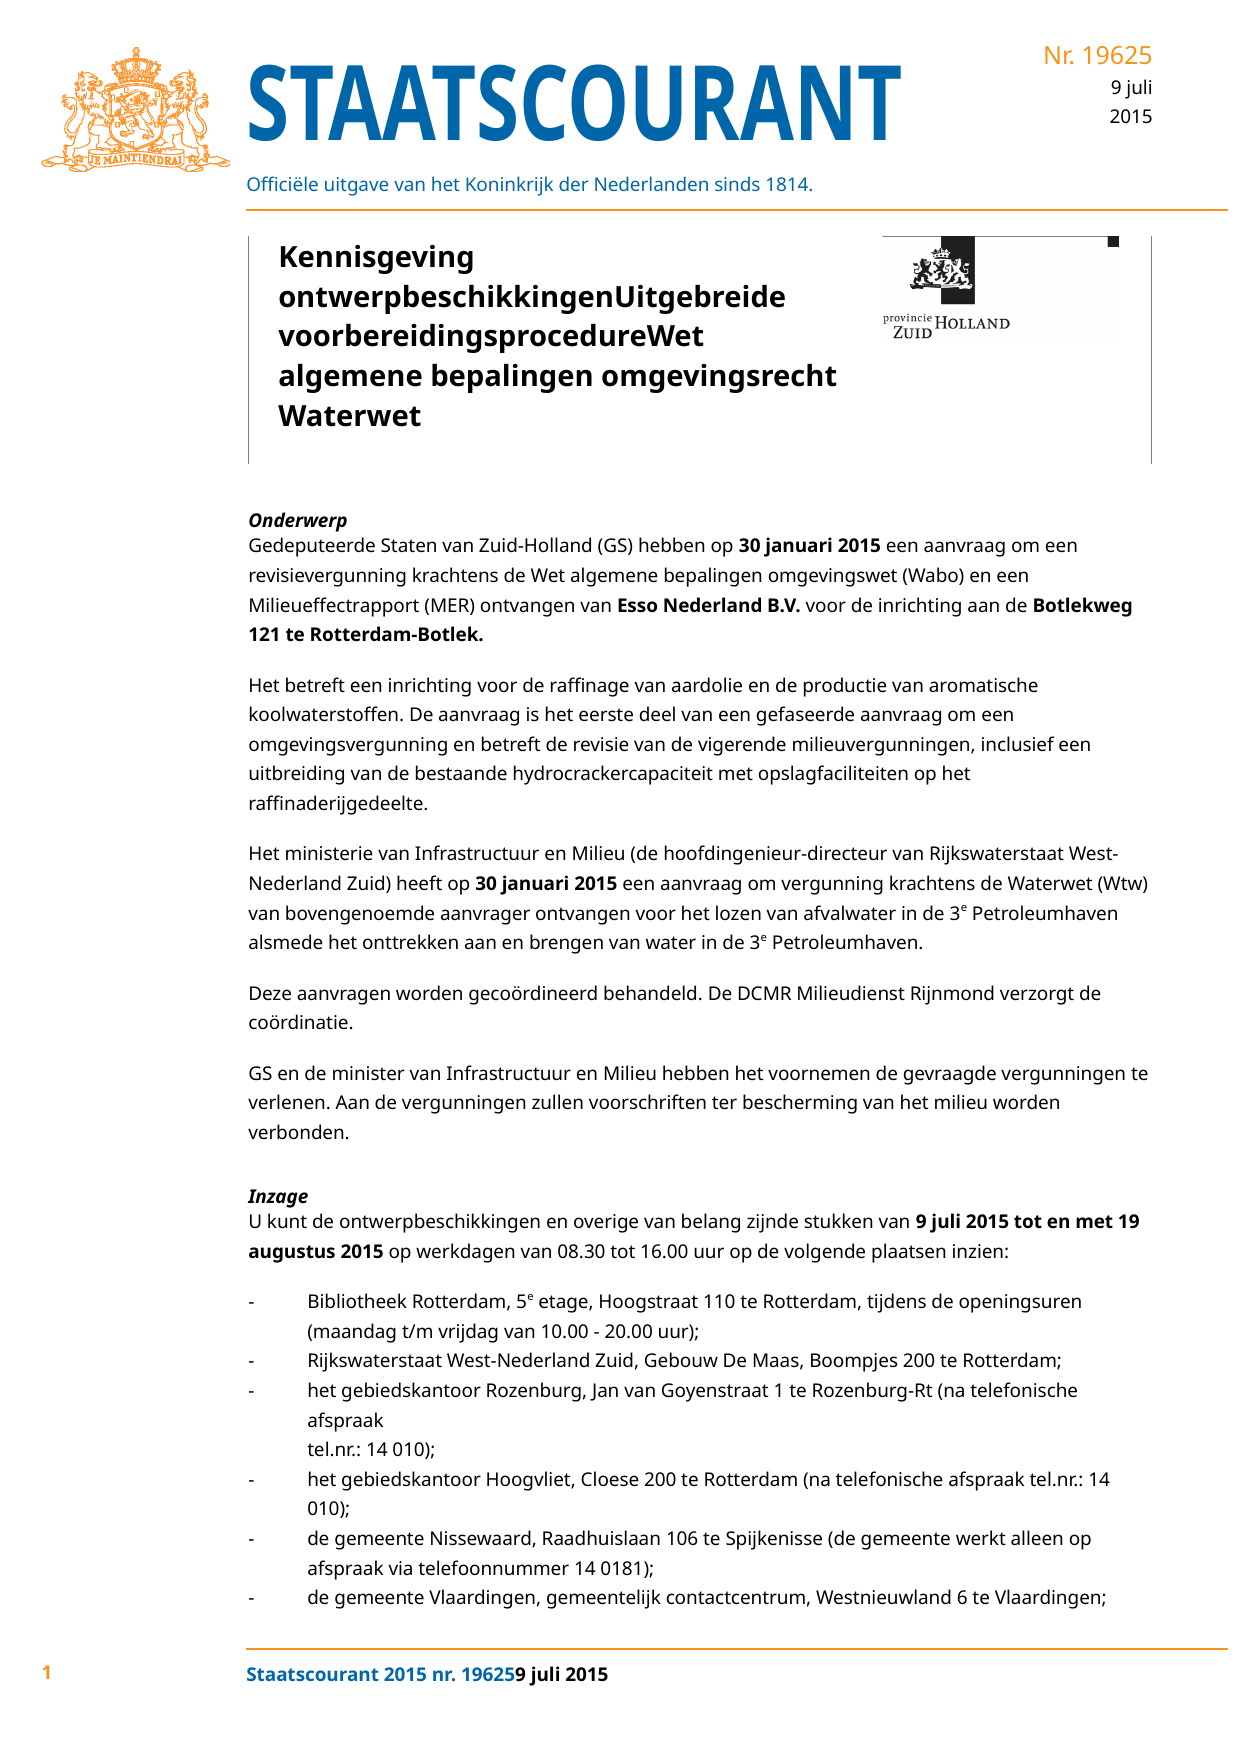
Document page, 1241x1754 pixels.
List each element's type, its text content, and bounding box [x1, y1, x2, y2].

table_header [850, 236, 1151, 464]
text Het betreft een inrichting voor de raffinage van aardolie en de productie van aromatische koolwaterstoffen. De aanvraag is het eerste deel van een gefaseerde aanvraag om een omgevingsvergunning en betreft de revisie van de vigerende milieuvergunningen, inclusief een uitbreiding van de bestaande hydrocrackercapaciteit met opslagfaciliteiten op het raffinaderijgedeelte. [248, 672, 1152, 816]
picture [41, 47, 231, 172]
text Het ministerie van Infrastructuur en Milieu (de hoofdingenieur-directeur van Rijkswaterstaat West-Nederland Zuid) heeft op 30 januari 2015 een aanvraag om vergunning krachtens de Waterwet (Wtw) van bovengenoemde aanvrager ontvangen voor het lozen van afvalwater in de 3e Petroleumhaven alsmede het onttrekken aan en brengen van water in de 3e Petroleumhaven. [248, 841, 1152, 955]
list de gemeente Nissewaard, Raadhuislaan 106 te Spijkenisse (de gemeente werkt alleen op afspraak via telefoonnummer 14 0181); [248, 1525, 1152, 1581]
list het gebiedskantoor Hoogvliet, Cloese 200 te Rotterdam (na telefonische afspraak tel.nr.: 14 010); [248, 1466, 1152, 1521]
text Deze aanvragen worden gecoördineerd behandeld. De DCMR Milieudienst Rijnmond verzorgt de coördinatie. [248, 980, 1152, 1035]
text Onderwerp [248, 507, 1152, 533]
text Gedeputeerde Staten van Zuid-Holland (GS) hebben op 30 januari 2015 een aanvraag om een revisievergunning krachtens de Wet algemene bepalingen omgevingswet (Wabo) en een Milieueffectrapport (MER) ontvangen van Esso Nederland B.V. voor de inrichting aan de Botlekweg 121 te Rotterdam-Botlek. [248, 533, 1152, 647]
table_header Kennisgeving ontwerpbeschikkingenUitgebreide voorbereidingsprocedureWet algemene bepalingen omgevingsrecht Waterwet [249, 236, 850, 464]
list Bibliotheek Rotterdam, 5e etage, Hoogstraat 110 te Rotterdam, tijdens de openingsuren (maandag t/m vrijdag van 10.00 - 20.00 uur); [248, 1288, 1152, 1344]
text U kunt de ontwerpbeschikkingen en overige van belang zijnde stukken van 9 juli 2015 tot en met 19 augustus 2015 op werkdagen van 08.30 tot 16.00 uur op de volgende plaatsen inzien: [248, 1208, 1152, 1264]
text Inzage [248, 1183, 1152, 1208]
list tel.nr.: 14 010); [248, 1436, 1152, 1462]
list het gebiedskantoor Rozenburg, Jan van Goyenstraat 1 te Rozenburg-Rt (na telefonische afspraak [248, 1377, 1152, 1433]
text GS en de minister van Infrastructuur en Milieu hebben het voornemen de gevraagde vergunningen te verlenen. Aan de vergunningen zullen voorschriften ter bescherming van het milieu worden verbonden. [248, 1060, 1152, 1144]
picture [882, 236, 1119, 339]
list de gemeente Vlaardingen, gemeentelijk contactcentrum, Westnieuwland 6 te Vlaardingen; [248, 1584, 1152, 1610]
list Rijkswaterstaat West-Nederland Zuid, Gebouw De Maas, Boompjes 200 te Rotterdam; [248, 1348, 1152, 1373]
